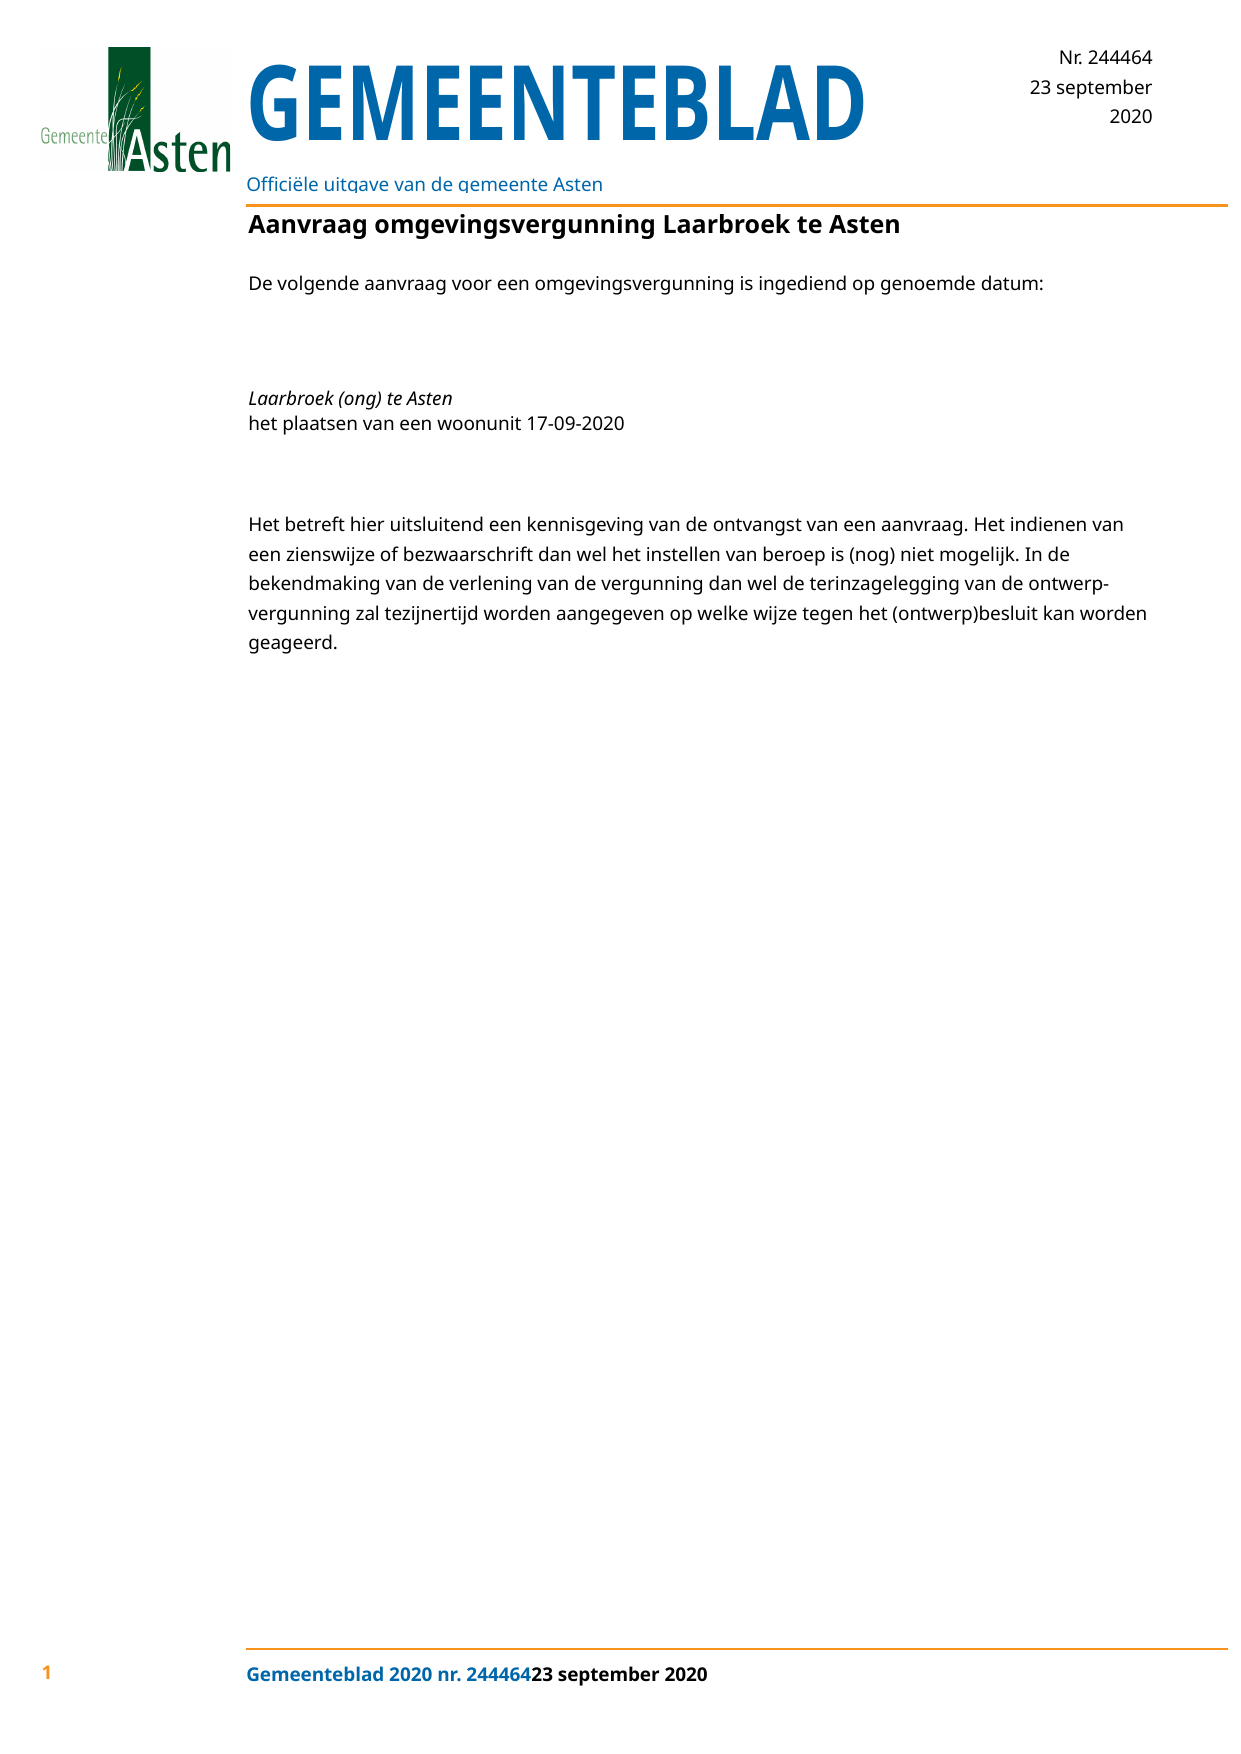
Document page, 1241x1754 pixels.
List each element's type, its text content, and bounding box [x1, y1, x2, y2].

text Laarbroek (ong) te Asten [248, 385, 1152, 410]
picture [41, 47, 231, 172]
text Het betreft hier uitsluitend een kennisgeving van de ontvangst van een aanvraag. Het indienen van een zienswijze of bezwaarschrift dan wel het instellen van beroep is (nog) niet mogelijk. In de bekendmaking van de verlening van de vergunning dan wel de terinzagelegging van de ontwerp-vergunning zal tezijnertijd worden aangegeven op welke wijze tegen het (ontwerp)besluit kan worden geageerd. [248, 511, 1152, 655]
text Aanvraag omgevingsvergunning Laarbroek te Asten [248, 207, 1152, 241]
text het plaatsen van een woonunit 17-09-2020 [248, 410, 1152, 436]
text De volgende aanvraag voor een omgevingsvergunning is ingediend op genoemde datum: [248, 270, 1152, 296]
